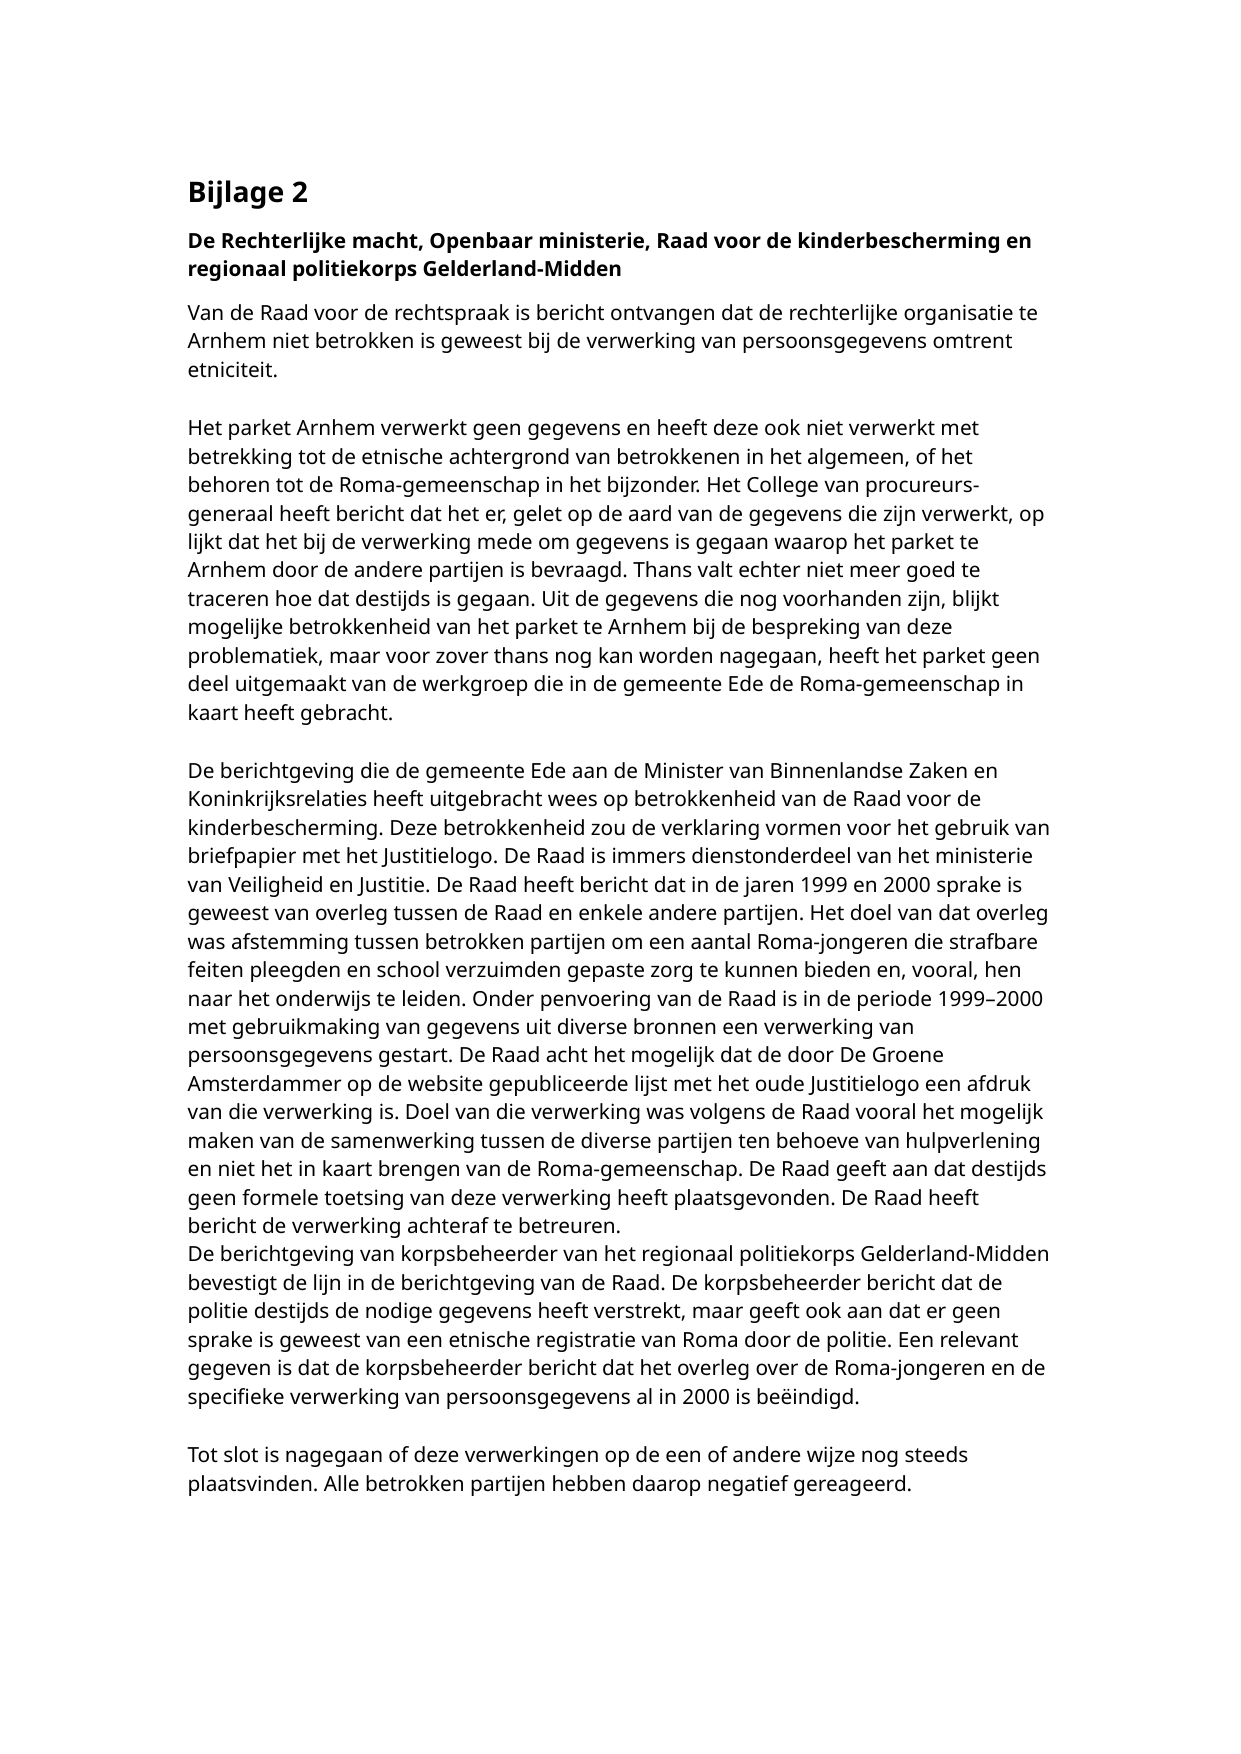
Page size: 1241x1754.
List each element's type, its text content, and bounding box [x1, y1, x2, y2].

subtitle Bijlage 2 [187, 172, 1053, 211]
text De Rechterlijke macht, Openbaar ministerie, Raad voor de kinderbescherming en regionaal politiekorps Gelderland-Midden [187, 226, 1053, 283]
text Het parket Arnhem verwerkt geen gegevens en heeft deze ook niet verwerkt met betrekking tot de etnische achtergrond van betrokkenen in het algemeen, of het behoren tot de Roma-gemeenschap in het bijzonder. Het College van procureurs-generaal heeft bericht dat het er, gelet op de aard van de gegevens die zijn verwerkt, op lijkt dat het bij de verwerking mede om gegevens is gegaan waarop het parket te Arnhem door de andere partijen is bevraagd. Thans valt echter niet meer goed te traceren hoe dat destijds is gegaan. Uit de gegevens die nog voorhanden zijn, blijkt mogelijke betrokkenheid van het parket te Arnhem bij de bespreking van deze problematiek, maar voor zover thans nog kan worden nagegaan, heeft het parket geen deel uitgemaakt van de werkgroep die in de gemeente Ede de Roma-gemeenschap in kaart heeft gebracht. [187, 413, 1053, 726]
text Tot slot is nagegaan of deze verwerkingen op de een of andere wijze nog steeds plaatsvinden. Alle betrokken partijen hebben daarop negatief gereageerd. [187, 1440, 1053, 1497]
text De berichtgeving die de gemeente Ede aan de Minister van Binnenlandse Zaken en Koninkrijksrelaties heeft uitgebracht wees op betrokkenheid van de Raad voor de kinderbescherming. Deze betrokkenheid zou de verklaring vormen voor het gebruik van briefpapier met het Justitielogo. De Raad is immers dienstonderdeel van het ministerie van Veiligheid en Justitie. De Raad heeft bericht dat in de jaren 1999 en 2000 sprake is geweest van overleg tussen de Raad en enkele andere partijen. Het doel van dat overleg was afstemming tussen betrokken partijen om een aantal Roma-jongeren die strafbare feiten pleegden en school verzuimden gepaste zorg te kunnen bieden en, vooral, hen naar het onderwijs te leiden. Onder penvoering van de Raad is in de periode 1999–2000 met gebruikmaking van gegevens uit diverse bronnen een verwerking van persoonsgegevens gestart. De Raad acht het mogelijk dat de door De Groene Amsterdammer op de website gepubliceerde lijst met het oude Justitielogo een afdruk van die verwerking is. Doel van die verwerking was volgens de Raad vooral het mogelijk maken van de samenwerking tussen de diverse partijen ten behoeve van hulpverlening en niet het in kaart brengen van de Roma-gemeenschap. De Raad geeft aan dat destijds geen formele toetsing van deze verwerking heeft plaatsgevonden. De Raad heeft bericht de verwerking achteraf te betreuren. [187, 756, 1053, 1239]
text De berichtgeving van korpsbeheerder van het regionaal politiekorps Gelderland-Midden bevestigt de lijn in de berichtgeving van de Raad. De korpsbeheerder bericht dat de politie destijds de nodige gegevens heeft verstrekt, maar geeft ook aan dat er geen sprake is geweest van een etnische registratie van Roma door de politie. Een relevant gegeven is dat de korpsbeheerder bericht dat het overleg over de Roma-jongeren en de specifieke verwerking van persoonsgegevens al in 2000 is beëindigd. [187, 1239, 1053, 1410]
text Van de Raad voor de rechtspraak is bericht ontvangen dat de rechterlijke organisatie te Arnhem niet betrokken is geweest bij de verwerking van persoonsgegevens omtrent etniciteit. [187, 298, 1053, 383]
